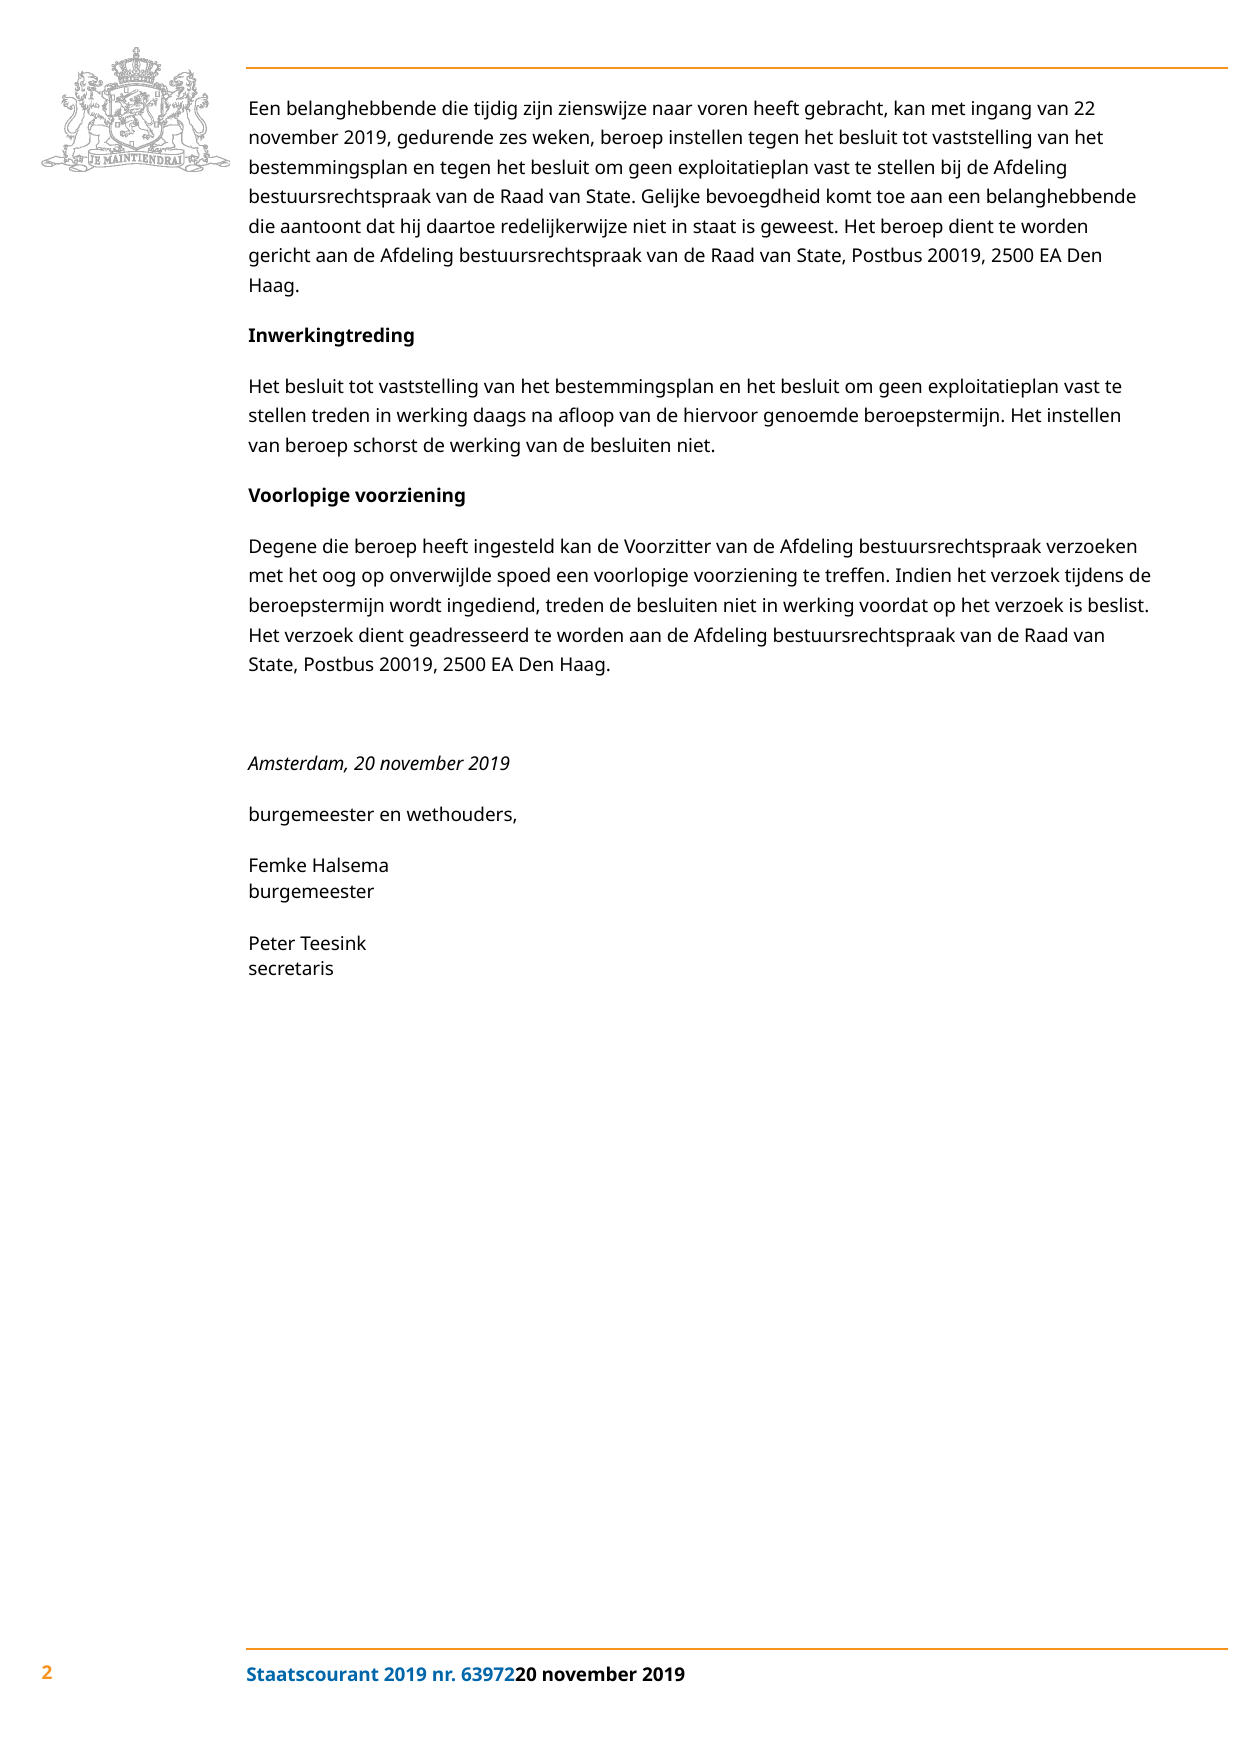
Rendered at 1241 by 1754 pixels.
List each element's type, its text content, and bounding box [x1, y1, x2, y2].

text burgemeester en wethouders, [248, 801, 1152, 827]
text Inwerkingtreding [248, 323, 1152, 348]
text secretaris [248, 956, 1152, 981]
text Voorlopige voorziening [248, 483, 1152, 508]
text Degene die beroep heeft ingesteld kan de Voorzitter van de Afdeling bestuursrechtspraak verzoeken met het oog op onverwijlde spoed een voorlopige voorziening te treffen. Indien het verzoek tijdens de beroepstermijn wordt ingediend, treden de besluiten niet in werking voordat op het verzoek is beslist. Het verzoek dient geadresseerd te worden aan de Afdeling bestuursrechtspraak van de Raad van State, Postbus 20019, 2500 EA Den Haag. [248, 533, 1152, 677]
text Amsterdam, 20 november 2019 [248, 750, 1152, 775]
text Femke Halsema [248, 853, 1152, 878]
text burgemeester [248, 878, 1152, 904]
text Peter Teesink [248, 930, 1152, 956]
text Het besluit tot vaststelling van het bestemmingsplan en het besluit om geen exploitatieplan vast te stellen treden in werking daags na afloop van de hiervoor genoemde beroepstermijn. Het instellen van beroep schorst de werking van de besluiten niet. [248, 373, 1152, 458]
text Een belanghebbende die tijdig zijn zienswijze naar voren heeft gebracht, kan met ingang van 22 november 2019, gedurende zes weken, beroep instellen tegen het besluit tot vaststelling van het bestemmingsplan en tegen het besluit om geen exploitatieplan vast te stellen bij de Afdeling bestuursrechtspraak van de Raad van State. Gelijke bevoegdheid komt toe aan een belanghebbende die aantoont dat hij daartoe redelijkerwijze niet in staat is geweest. Het beroep dient te worden gericht aan de Afdeling bestuursrechtspraak van de Raad van State, Postbus 20019, 2500 EA Den Haag. [248, 95, 1152, 298]
picture [41, 47, 231, 172]
